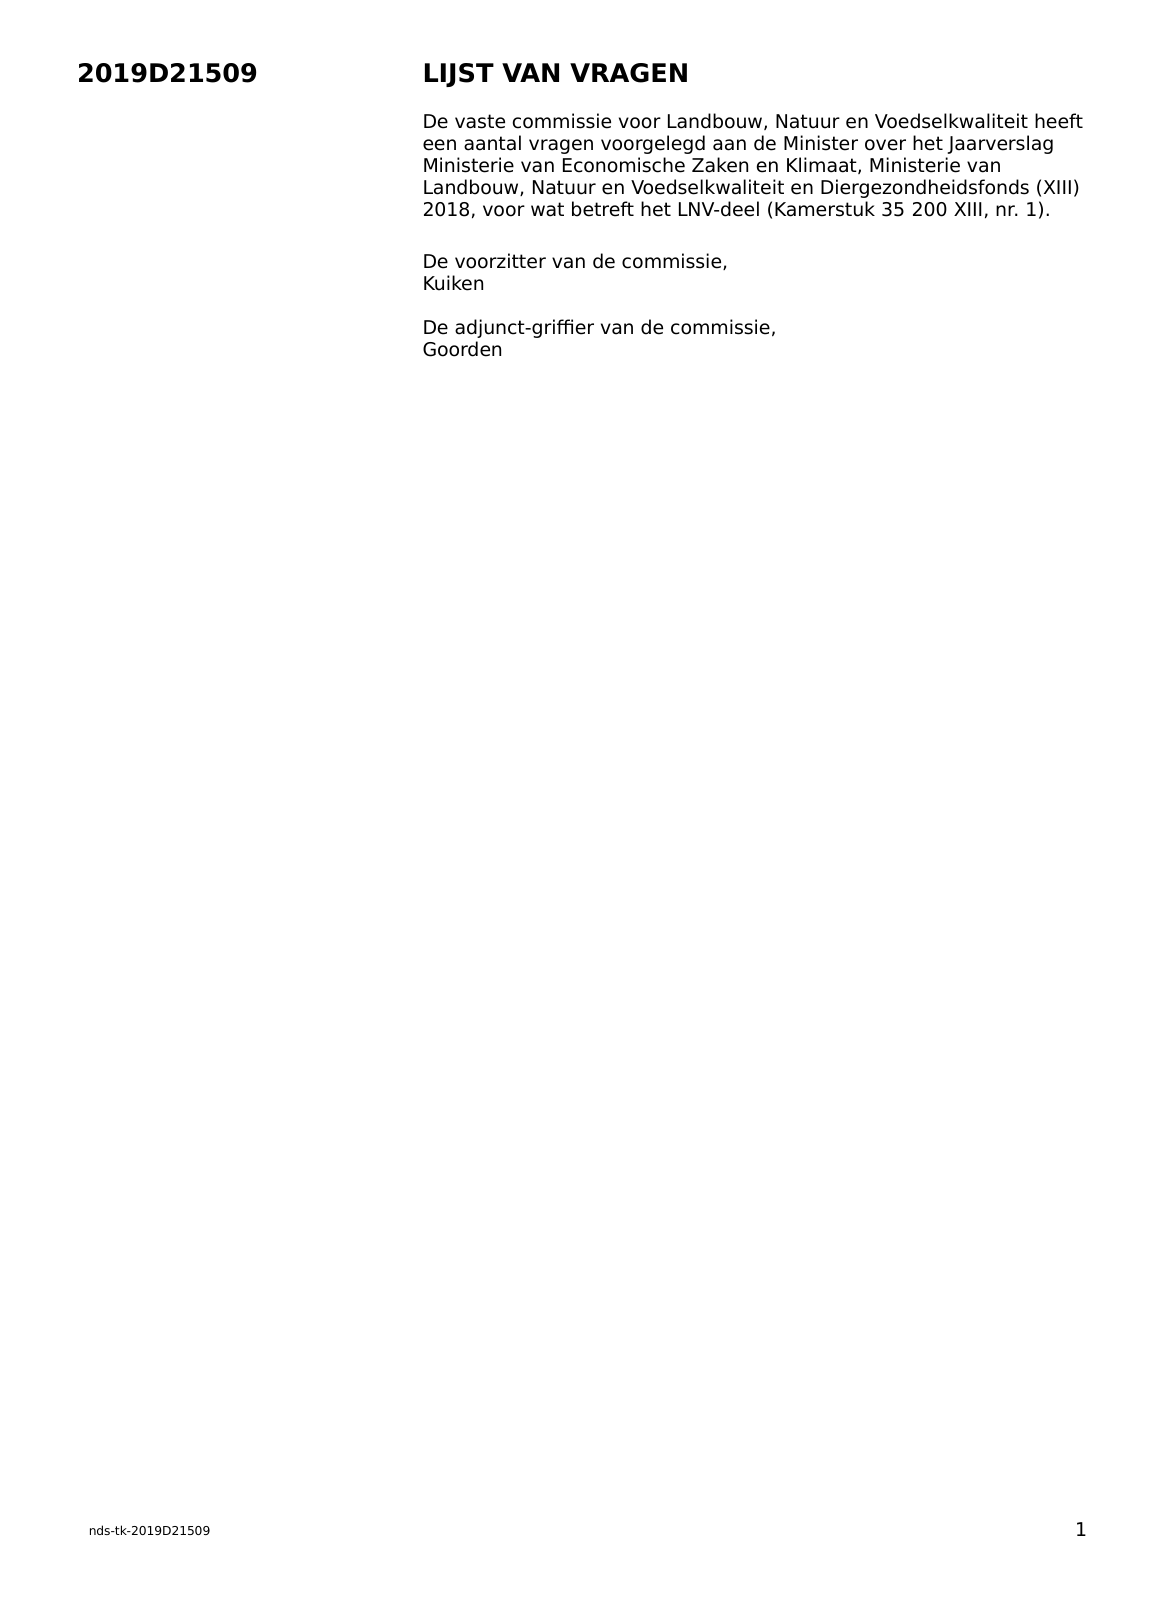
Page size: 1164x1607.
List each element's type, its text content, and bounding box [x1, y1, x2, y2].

text nds-tk-2019D21509 [88, 1524, 323, 1538]
text De vaste commissie voor Landbouw, Natuur en Voedselkwaliteit heeft een aantal vragen voorgelegd aan de Minister over het Jaarverslag Ministerie van Economische Zaken en Klimaat, Ministerie van Landbouw, Natuur en Voedselkwaliteit en Diergezondheidsfonds (XIII) 2018, voor wat betreft het LNV-deel (Kamerstuk 35 200 XIII, nr. 1). [422, 111, 1087, 221]
text 2019D21509 LIJST VAN VRAGEN [77, 59, 1087, 89]
text De voorzitter van de commissie, Kuiken [422, 251, 1087, 295]
text De adjunct-griffier van de commissie, Goorden [422, 317, 1087, 361]
